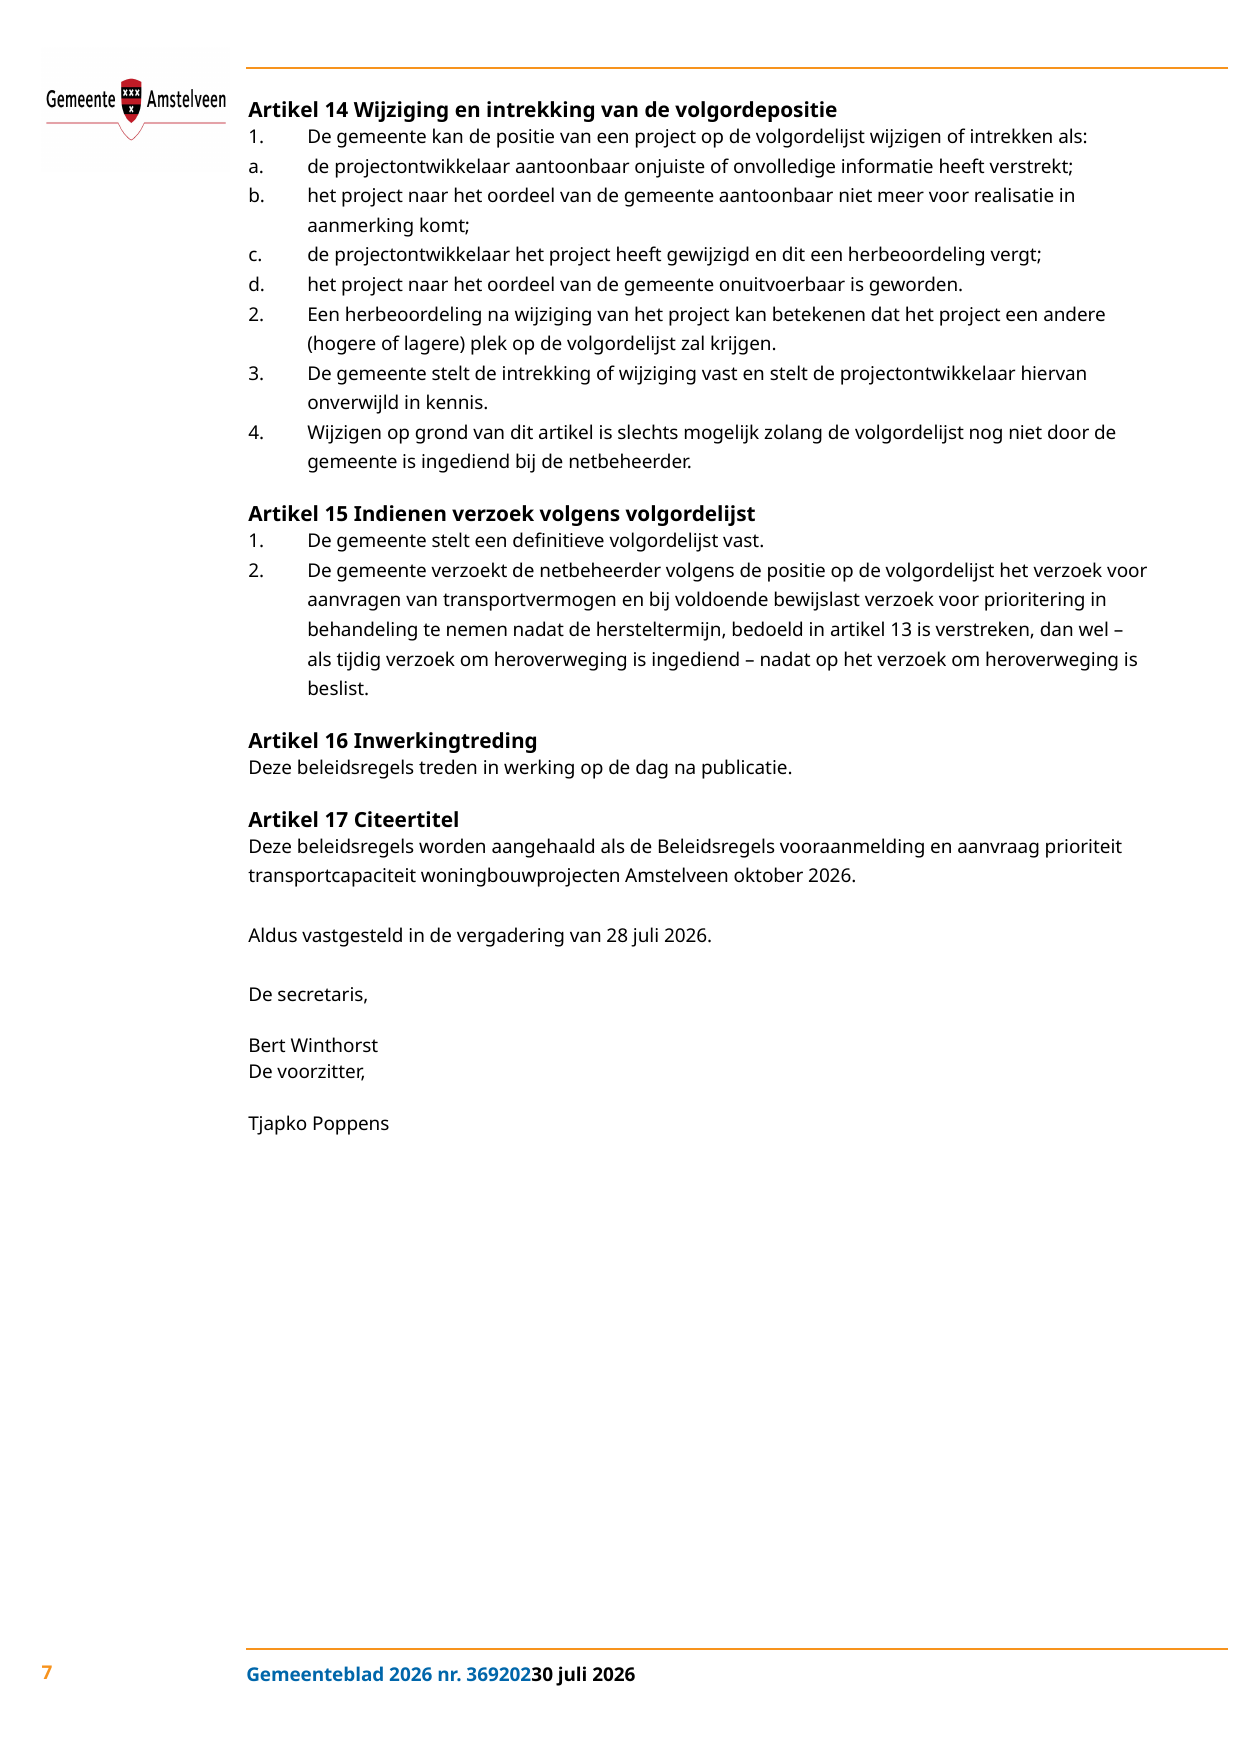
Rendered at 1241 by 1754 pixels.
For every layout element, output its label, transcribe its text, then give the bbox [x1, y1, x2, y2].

list De gemeente stelt een definitieve volgordelijst vast. [248, 527, 1152, 553]
list de projectontwikkelaar het project heeft gewijzigd en dit een herbeoordeling vergt; [248, 242, 1152, 267]
list het project naar het oordeel van de gemeente onuitvoerbaar is geworden. [248, 271, 1152, 297]
text Tjapko Poppens [248, 1110, 1152, 1135]
list het project naar het oordeel van de gemeente aantoonbaar niet meer voor realisatie in aanmerking komt; [248, 182, 1152, 238]
text De secretaris, [248, 981, 1152, 1007]
list Wijzigen op grond van dit artikel is slechts mogelijk zolang de volgordelijst nog niet door de gemeente is ingediend bij de netbeheerder. [248, 419, 1152, 474]
text Artikel 16 Inwerkingtreding [248, 726, 1152, 754]
text Artikel 15 Indienen verzoek volgens volgordelijst [248, 499, 1152, 527]
text Bert Winthorst [248, 1032, 1152, 1058]
text De voorzitter, [248, 1058, 1152, 1084]
text Artikel 14 Wijziging en intrekking van de volgordepositie [248, 95, 1152, 123]
picture [41, 47, 231, 172]
text Artikel 17 Citeertitel [248, 805, 1152, 833]
list De gemeente kan de positie van een project op de volgordelijst wijzigen of intrekken als: [248, 123, 1152, 149]
list De gemeente stelt de intrekking of wijziging vast en stelt de projectontwikkelaar hiervan onverwijld in kennis. [248, 360, 1152, 415]
text Deze beleidsregels worden aangehaald als de Beleidsregels vooraanmelding en aanvraag prioriteit transportcapaciteit woningbouwprojecten Amstelveen oktober 2026. [248, 833, 1152, 888]
text Aldus vastgesteld in de vergadering van 28 juli 2026. [248, 922, 1152, 948]
list De gemeente verzoekt de netbeheerder volgens de positie op de volgordelijst het verzoek voor aanvragen van transportvermogen en bij voldoende bewijslast verzoek voor prioritering in behandeling te nemen nadat de hersteltermijn, bedoeld in artikel 13 is verstreken, dan wel – als tijdig verzoek om heroverweging is ingediend – nadat op het verzoek om heroverweging is beslist. [248, 557, 1152, 701]
list Een herbeoordeling na wijziging van het project kan betekenen dat het project een andere (hogere of lagere) plek op de volgordelijst zal krijgen. [248, 301, 1152, 356]
text Deze beleidsregels treden in werking op de dag na publicatie. [248, 754, 1152, 780]
list de projectontwikkelaar aantoonbaar onjuiste of onvolledige informatie heeft verstrekt; [248, 153, 1152, 178]
